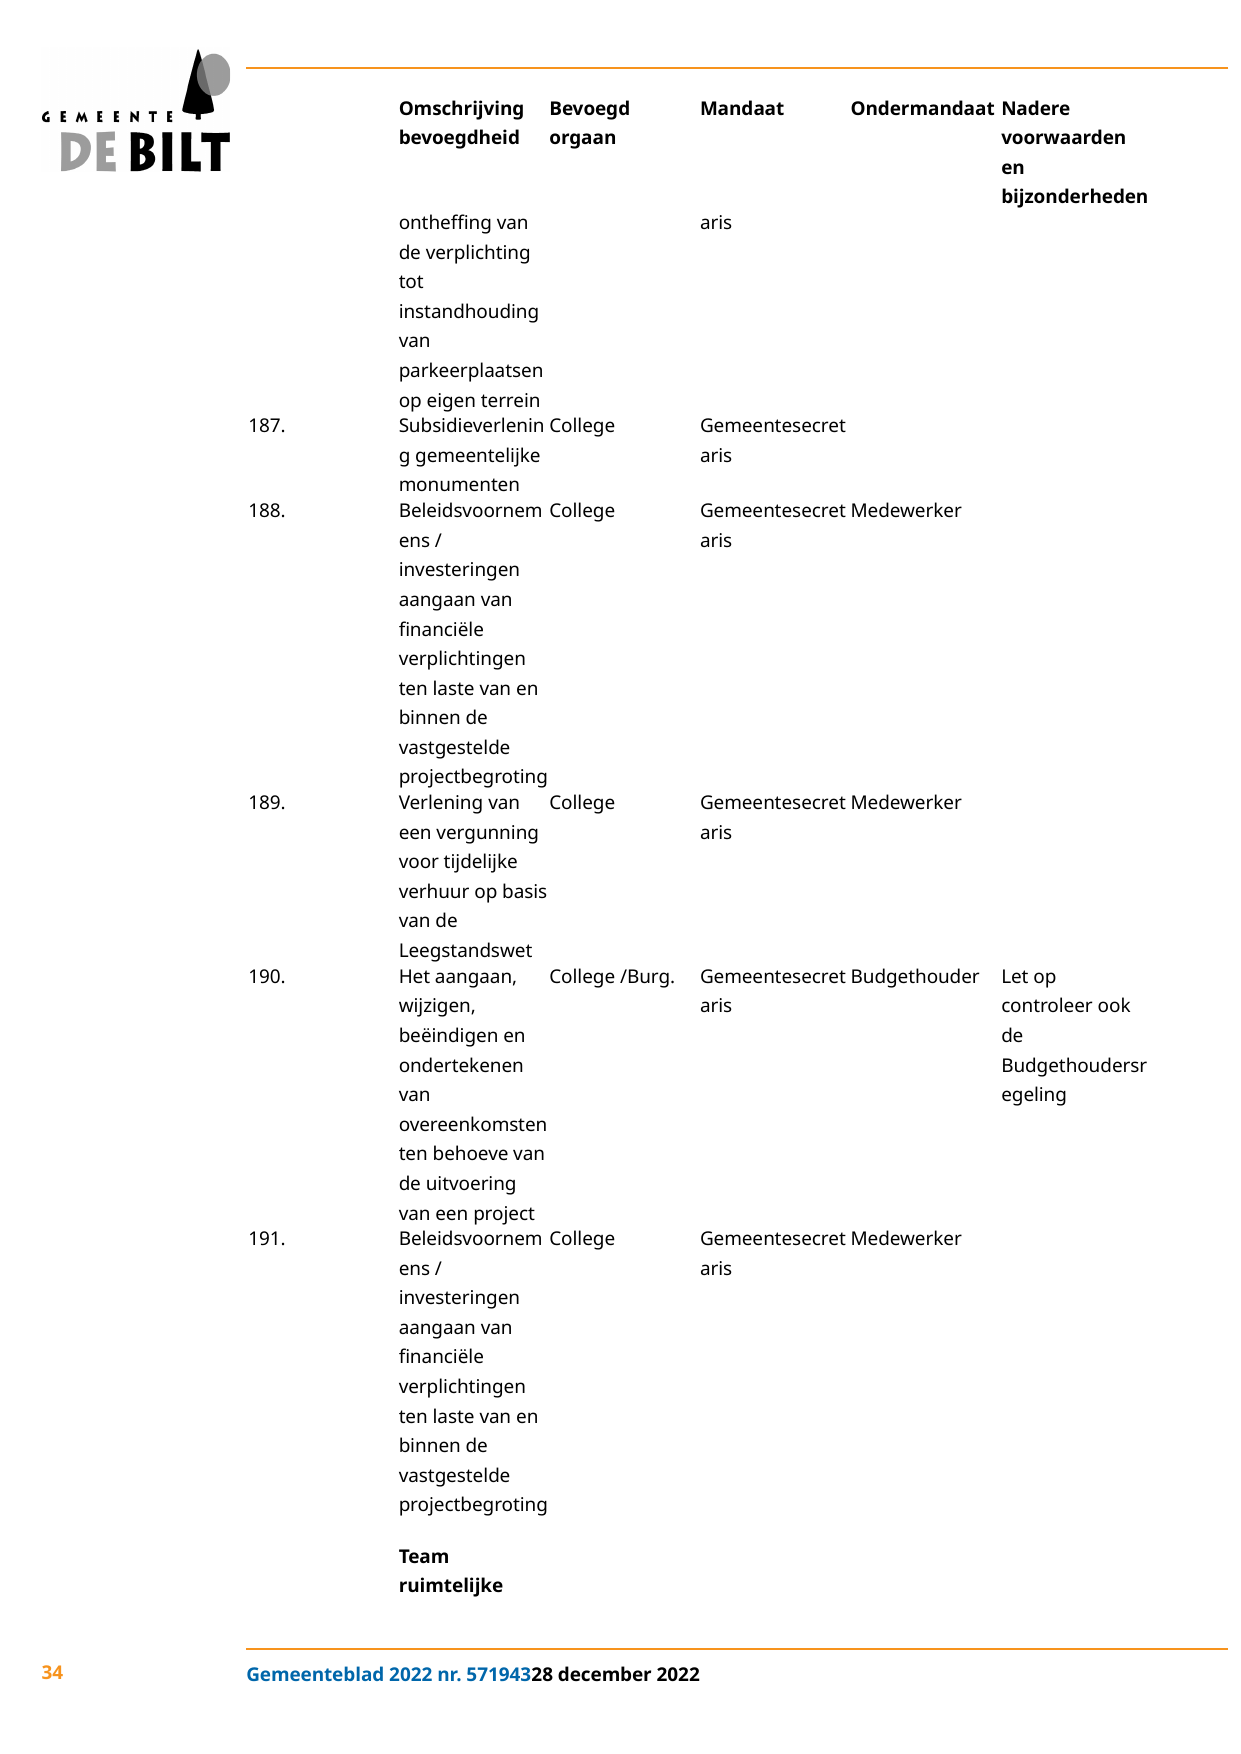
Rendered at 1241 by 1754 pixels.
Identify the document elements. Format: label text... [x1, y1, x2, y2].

table_cell [850, 1543, 1001, 1598]
table_cell ontheffing van de verplichting tot instandhouding van parkeerplaatsen op eigen terrein [399, 209, 549, 412]
table_cell [549, 1543, 700, 1598]
table_cell [1001, 789, 1152, 963]
table_cell College [549, 498, 700, 789]
table_cell Subsidieverlening gemeentelijke monumenten [399, 413, 549, 497]
table_cell [700, 1518, 850, 1543]
table_cell Beleidsvoornemens / investeringen aangaan van financiële verplichtingen ten laste van en binnen de vastgestelde projectbegroting [399, 498, 549, 789]
table_cell [549, 1518, 700, 1543]
table_header [248, 95, 398, 209]
table_cell Het aangaan, wijzigen, beëindigen en ondertekenen van overeenkomsten ten behoeve van de uitvoering van een project [399, 963, 549, 1225]
table_cell [248, 1518, 398, 1543]
table_cell [1001, 1518, 1152, 1543]
table_cell Gemeentesecretaris [700, 789, 850, 963]
table_header Bevoegd orgaan [549, 95, 700, 209]
table_header Mandaat [700, 95, 850, 209]
table_cell Let op controleer ook de Budgethoudersregeling [1001, 963, 1152, 1225]
table_cell Beleidsvoornemens / investeringen aangaan van financiële verplichtingen ten laste van en binnen de vastgestelde projectbegroting [399, 1225, 549, 1517]
table_cell [850, 1518, 1001, 1543]
table_cell [399, 1518, 549, 1543]
table_cell 190. [248, 963, 398, 1225]
table_cell 188. [248, 498, 398, 789]
table_cell Medewerker [850, 1225, 1001, 1517]
table_cell College [549, 1225, 700, 1517]
table_cell Verlening van een vergunning voor tijdelijke verhuur op basis van de Leegstandswet [399, 789, 549, 963]
table_header Ondermandaat [850, 95, 1001, 209]
table_cell 189. [248, 789, 398, 963]
table_cell [700, 1543, 850, 1598]
table_cell aris [700, 209, 850, 412]
table_cell College [549, 789, 700, 963]
table_cell College [549, 413, 700, 497]
table_cell Medewerker [850, 498, 1001, 789]
table_cell Gemeentesecretaris [700, 1225, 850, 1517]
table_cell [850, 413, 1001, 497]
table_cell [1001, 498, 1152, 789]
table_cell [248, 1543, 398, 1598]
table_cell Team ruimtelijke [399, 1543, 549, 1598]
table_cell [549, 209, 700, 412]
table_cell 187. [248, 413, 398, 497]
table_cell Gemeentesecretaris [700, 963, 850, 1225]
table_header Nadere voorwaarden en bijzonderheden [1001, 95, 1152, 209]
table_cell [1001, 209, 1152, 412]
table_cell [1001, 1543, 1152, 1598]
table_cell Gemeentesecretaris [700, 498, 850, 789]
table_cell 191. [248, 1225, 398, 1517]
table_cell Medewerker [850, 789, 1001, 963]
table_cell [1001, 1225, 1152, 1517]
table_cell Budgethouder [850, 963, 1001, 1225]
table_cell College /Burg. [549, 963, 700, 1225]
table_cell [850, 209, 1001, 412]
table_header Omschrijving bevoegdheid [399, 95, 549, 209]
table_cell Gemeentesecretaris [700, 413, 850, 497]
table_cell [248, 209, 398, 412]
table_cell [1001, 413, 1152, 497]
picture [41, 47, 231, 172]
